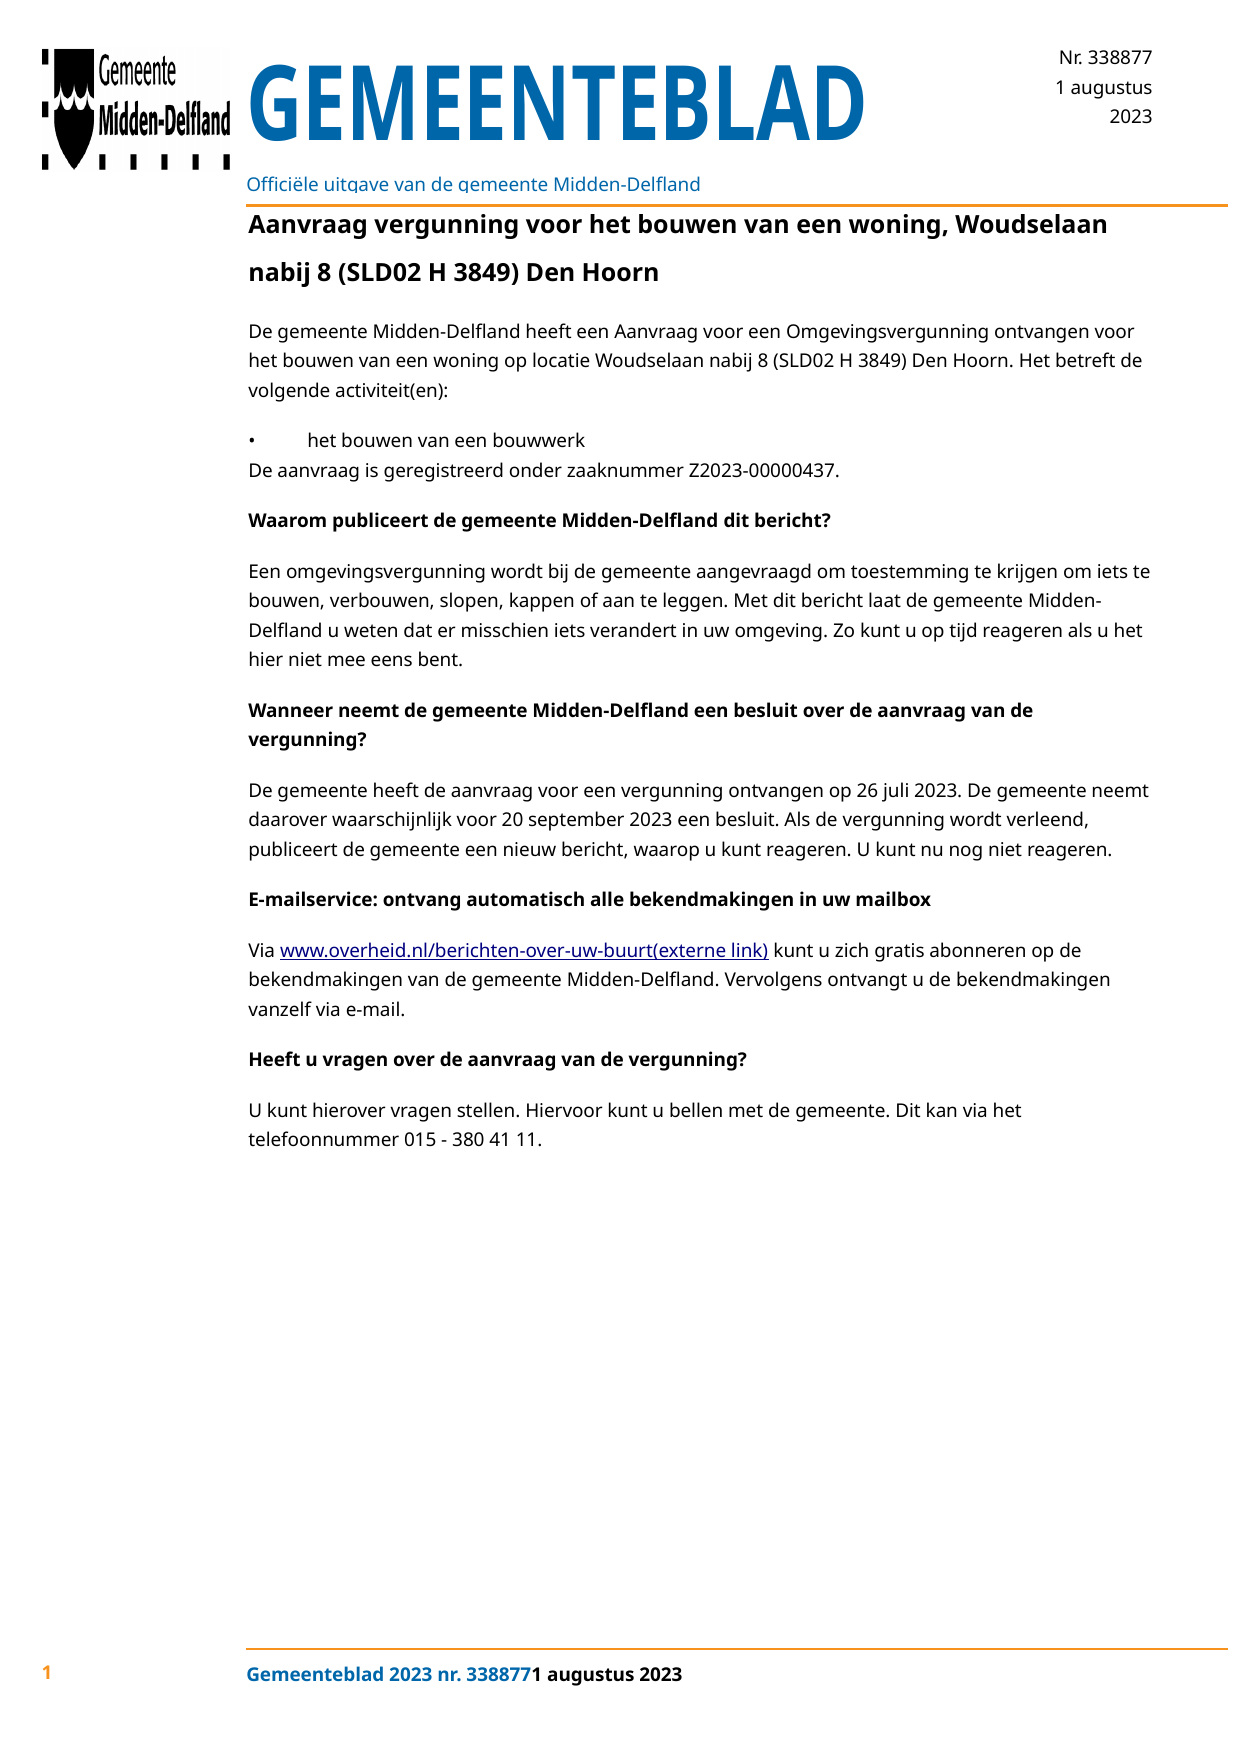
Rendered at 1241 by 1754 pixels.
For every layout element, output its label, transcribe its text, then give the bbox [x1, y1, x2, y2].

text De gemeente Midden-Delfland heeft een Aanvraag voor een Omgevingsvergunning ontvangen voor het bouwen van een woning op locatie Woudselaan nabij 8 (SLD02 H 3849) Den Hoorn. Het betreft de volgende activiteit(en): [248, 318, 1152, 403]
text De gemeente heeft de aanvraag voor een vergunning ontvangen op 26 juli 2023. De gemeente neemt daarover waarschijnlijk voor 20 september 2023 een besluit. Als de vergunning wordt verleend, publiceert de gemeente een nieuw bericht, waarop u kunt reageren. U kunt nu nog niet reageren. [248, 777, 1152, 862]
text Wanneer neemt de gemeente Midden-Delfland een besluit over de aanvraag van de vergunning? [248, 697, 1152, 752]
text De aanvraag is geregistreerd onder zaaknummer Z2023-00000437. [248, 457, 1152, 483]
text Heeft u vragen over de aanvraag van de vergunning? [248, 1047, 1152, 1072]
picture [41, 47, 231, 172]
text E-mailservice: ontvang automatisch alle bekendmakingen in uw mailbox [248, 887, 1152, 912]
text Via www.overheid.nl/berichten-over-uw-buurt(externe link) kunt u zich gratis abonneren op de bekendmakingen van de gemeente Midden-Delfland. Vervolgens ontvangt u de bekendmakingen vanzelf via e-mail. [248, 937, 1152, 1022]
text Waarom publiceert de gemeente Midden-Delfland dit bericht? [248, 507, 1152, 533]
text Aanvraag vergunning voor het bouwen van een woning, Woudselaan nabij 8 (SLD02 H 3849) Den Hoorn [248, 207, 1152, 288]
text U kunt hierover vragen stellen. Hiervoor kunt u bellen met de gemeente. Dit kan via het telefoonnummer 015 - 380 41 11. [248, 1097, 1152, 1152]
text Een omgevingsvergunning wordt bij de gemeente aangevraagd om toestemming te krijgen om iets te bouwen, verbouwen, slopen, kappen of aan te leggen. Met dit bericht laat de gemeente Midden-Delfland u weten dat er misschien iets verandert in uw omgeving. Zo kunt u op tijd reageren als u het hier niet mee eens bent. [248, 558, 1152, 672]
list het bouwen van een bouwwerk [248, 427, 1152, 453]
